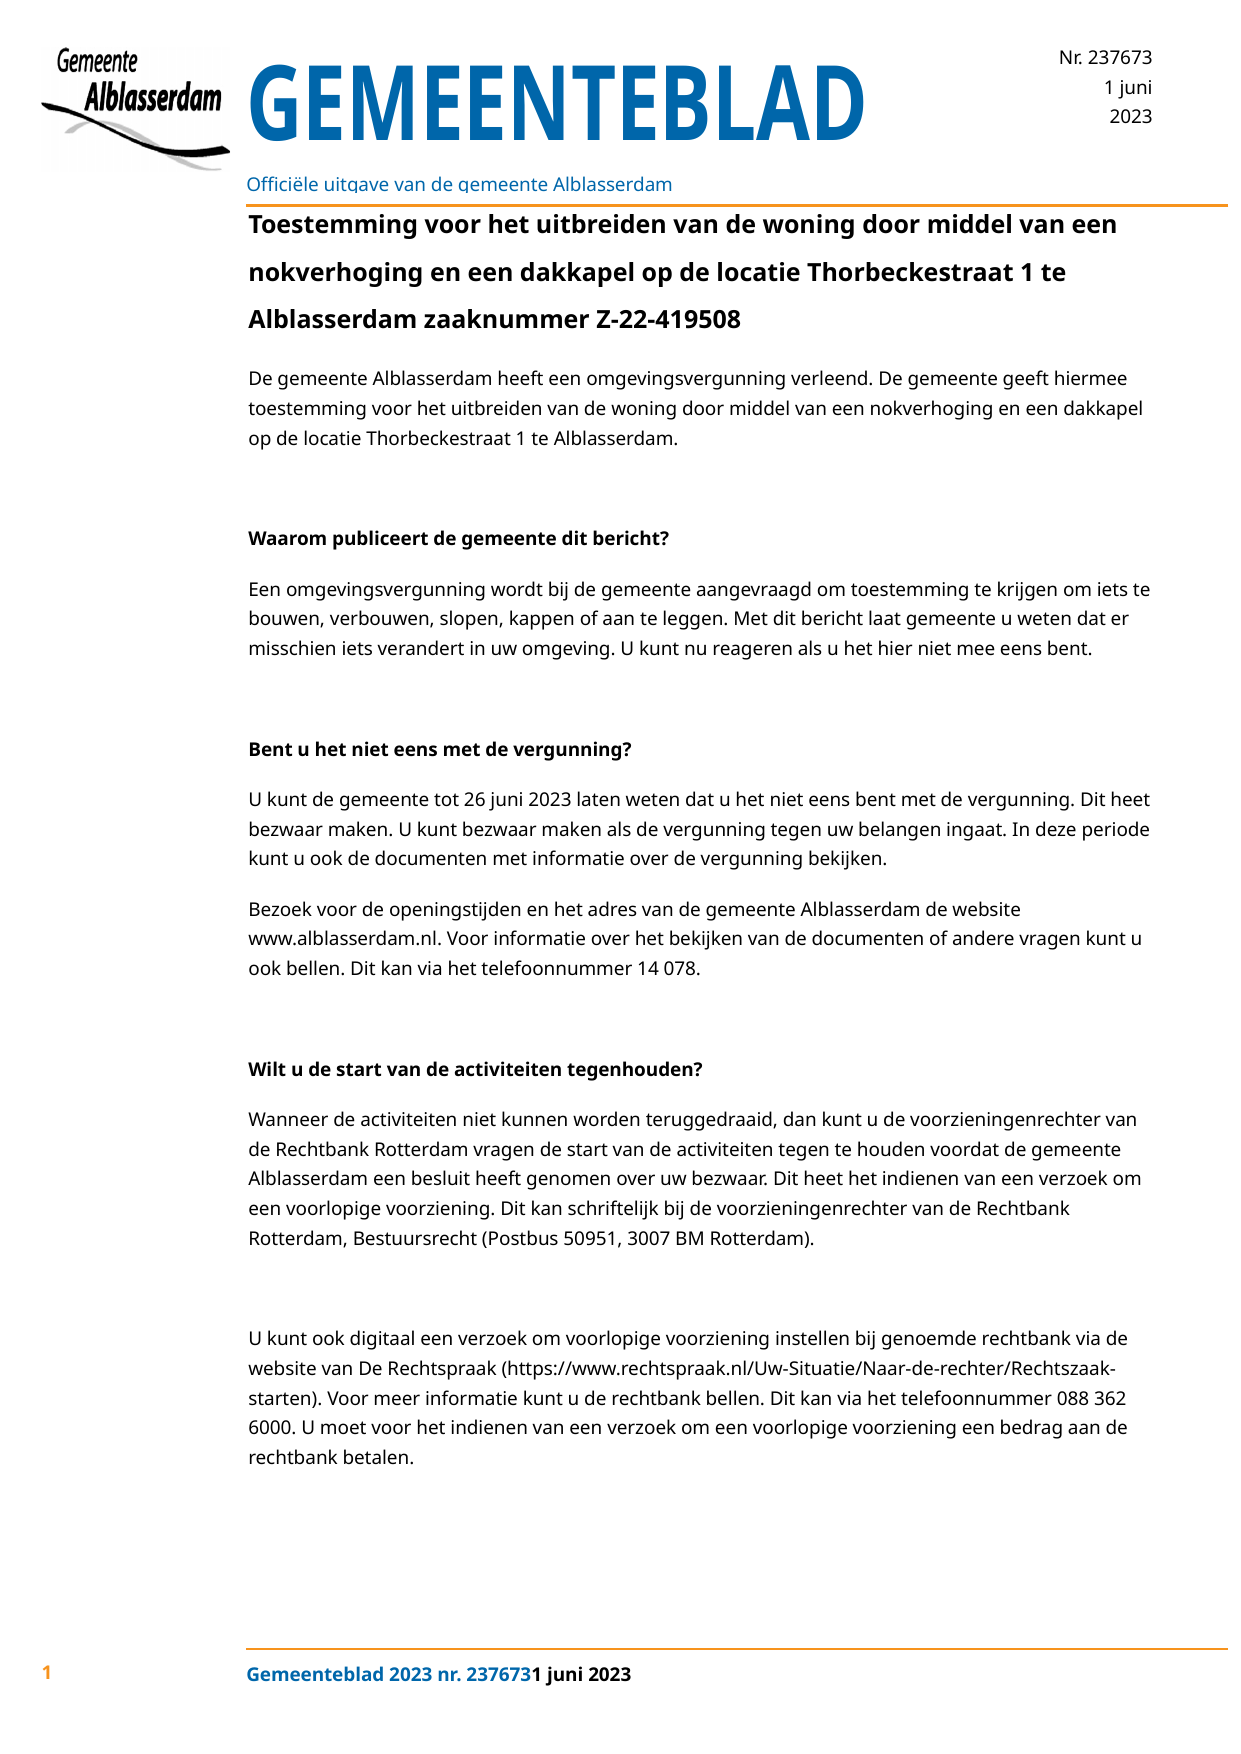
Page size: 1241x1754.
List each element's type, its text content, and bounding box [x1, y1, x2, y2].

text U kunt de gemeente tot 26 juni 2023 laten weten dat u het niet eens bent met de vergunning. Dit heet bezwaar maken. U kunt bezwaar maken als de vergunning tegen uw belangen ingaat. In deze periode kunt u ook de documenten met informatie over de vergunning bekijken. [248, 786, 1152, 871]
picture [41, 47, 231, 172]
text Een omgevingsvergunning wordt bij de gemeente aangevraagd om toestemming te krijgen om iets te bouwen, verbouwen, slopen, kappen of aan te leggen. Met dit bericht laat gemeente u weten dat er misschien iets verandert in uw omgeving. U kunt nu reageren als u het hier niet mee eens bent. [248, 576, 1152, 661]
text Waarom publiceert de gemeente dit bericht? [248, 526, 1152, 551]
text U kunt ook digitaal een verzoek om voorlopige voorziening instellen bij genoemde rechtbank via de website van De Rechtspraak (https://www.rechtspraak.nl/Uw-Situatie/Naar-de-rechter/Rechtszaak-starten). Voor meer informatie kunt u de rechtbank bellen. Dit kan via het telefoonnummer 088 362 6000. U moet voor het indienen van een verzoek om een voorlopige voorziening een bedrag aan de rechtbank betalen. [248, 1326, 1152, 1469]
text Wanneer de activiteiten niet kunnen worden teruggedraaid, dan kunt u de voorzieningenrechter van de Rechtbank Rotterdam vragen de start van de activiteiten tegen te houden voordat de gemeente Alblasserdam een besluit heeft genomen over uw bezwaar. Dit heet het indienen van een verzoek om een voorlopige voorziening. Dit kan schriftelijk bij de voorzieningenrechter van de Rechtbank Rotterdam, Bestuursrecht (Postbus 50951, 3007 BM Rotterdam). [248, 1106, 1152, 1250]
text Wilt u de start van de activiteiten tegenhouden? [248, 1056, 1152, 1082]
text Bent u het niet eens met de vergunning? [248, 736, 1152, 762]
text Bezoek voor de openingstijden en het adres van de gemeente Alblasserdam de website www.alblasserdam.nl. Voor informatie over het bekijken van de documenten of andere vragen kunt u ook bellen. Dit kan via het telefoonnummer 14 078. [248, 896, 1152, 981]
text Toestemming voor het uitbreiden van de woning door middel van een nokverhoging en een dakkapel op de locatie Thorbeckestraat 1 te Alblasserdam zaaknummer Z-22-419508 [248, 207, 1152, 336]
text De gemeente Alblasserdam heeft een omgevingsvergunning verleend. De gemeente geeft hiermee toestemming voor het uitbreiden van de woning door middel van een nokverhoging en een dakkapel op de locatie Thorbeckestraat 1 te Alblasserdam. [248, 366, 1152, 450]
